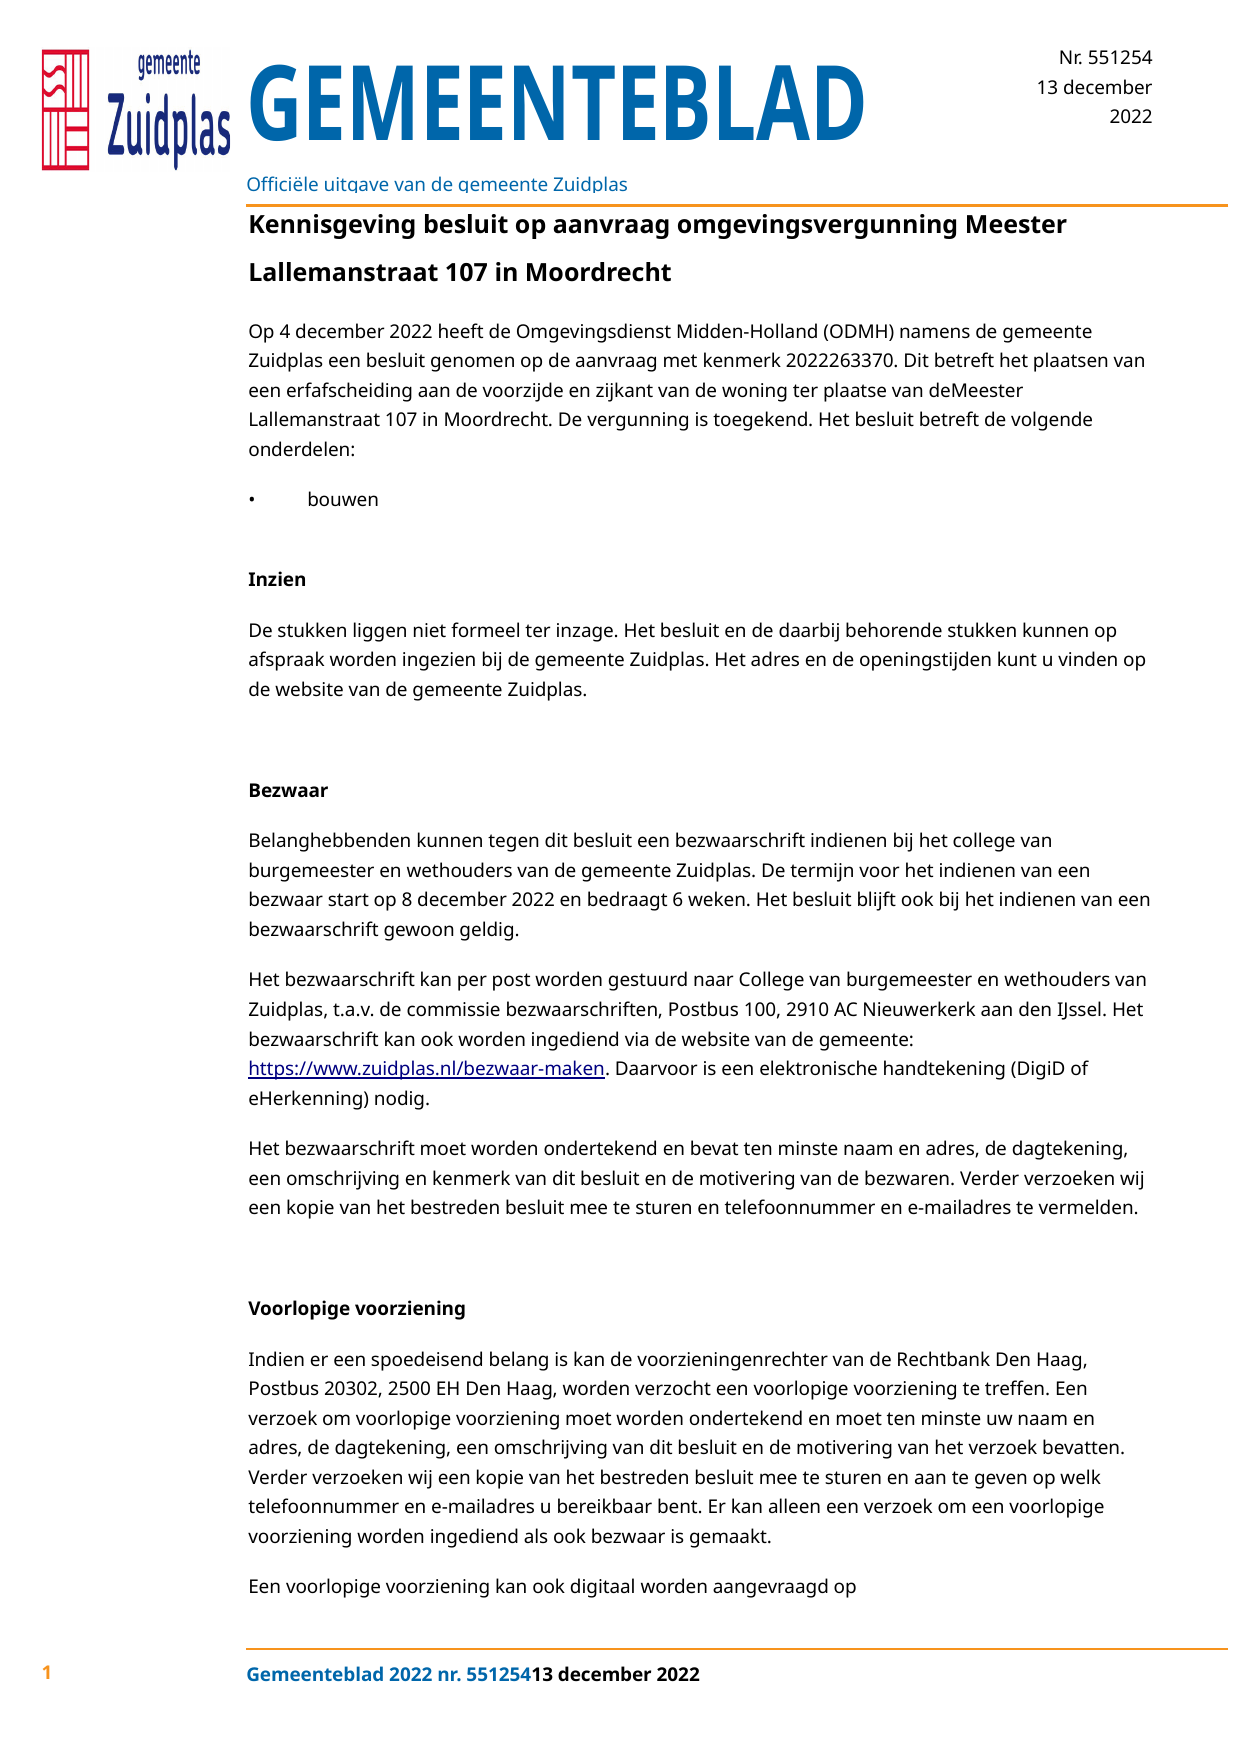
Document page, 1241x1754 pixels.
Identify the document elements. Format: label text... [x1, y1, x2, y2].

text Op 4 december 2022 heeft de Omgevingsdienst Midden-Holland (ODMH) namens de gemeente Zuidplas een besluit genomen op de aanvraag met kenmerk 2022263370. Dit betreft het plaatsen van een erfafscheiding aan de voorzijde en zijkant van de woning ter plaatse van deMeester Lallemanstraat 107 in Moordrecht. De vergunning is toegekend. Het besluit betreft de volgende onderdelen: [248, 318, 1152, 462]
text Kennisgeving besluit op aanvraag omgevingsvergunning Meester Lallemanstraat 107 in Moordrecht [248, 207, 1152, 288]
text Voorlopige voorziening [248, 1295, 1152, 1321]
text Een voorlopige voorziening kan ook digitaal worden aangevraagd op [248, 1574, 1152, 1599]
text Het bezwaarschrift moet worden ondertekend en bevat ten minste naam en adres, de dagtekening, een omschrijving en kenmerk van dit besluit en de motivering van de bezwaren. Verder verzoeken wij een kopie van het bestreden besluit mee te sturen en telefoonnummer en e-mailadres te vermelden. [248, 1135, 1152, 1220]
text Indien er een spoedeisend belang is kan de voorzieningenrechter van de Rechtbank Den Haag, Postbus 20302, 2500 EH Den Haag, worden verzocht een voorlopige voorziening te treffen. Een verzoek om voorlopige voorziening moet worden ondertekend en moet ten minste uw naam en adres, de dagtekening, een omschrijving van dit besluit en de motivering van het verzoek bevatten. Verder verzoeken wij een kopie van het bestreden besluit mee te sturen en aan te geven op welk telefoonnummer en e-mailadres u bereikbaar bent. Er kan alleen een verzoek om een voorlopige voorziening worden ingediend als ook bezwaar is gemaakt. [248, 1346, 1152, 1549]
text Bezwaar [248, 777, 1152, 803]
text Belanghebbenden kunnen tegen dit besluit een bezwaarschrift indienen bij het college van burgemeester en wethouders van de gemeente Zuidplas. De termijn voor het indienen van een bezwaar start op 8 december 2022 en bedraagt 6 weken. Het besluit blijft ook bij het indienen van een bezwaarschrift gewoon geldig. [248, 827, 1152, 942]
text De stukken liggen niet formeel ter inzage. Het besluit en de daarbij behorende stukken kunnen op afspraak worden ingezien bij de gemeente Zuidplas. Het adres en de openingstijden kunt u vinden op de website van de gemeente Zuidplas. [248, 617, 1152, 702]
text Inzien [248, 567, 1152, 592]
list bouwen [248, 487, 1152, 512]
picture [41, 47, 231, 172]
text Het bezwaarschrift kan per post worden gestuurd naar College van burgemeester en wethouders van Zuidplas, t.a.v. de commissie bezwaarschriften, Postbus 100, 2910 AC Nieuwerkerk aan den IJssel. Het bezwaarschrift kan ook worden ingediend via de website van de gemeente: https://www.zuidplas.nl/bezwaar-maken. Daarvoor is een elektronische handtekening (DigiD of eHerkenning) nodig. [248, 967, 1152, 1111]
